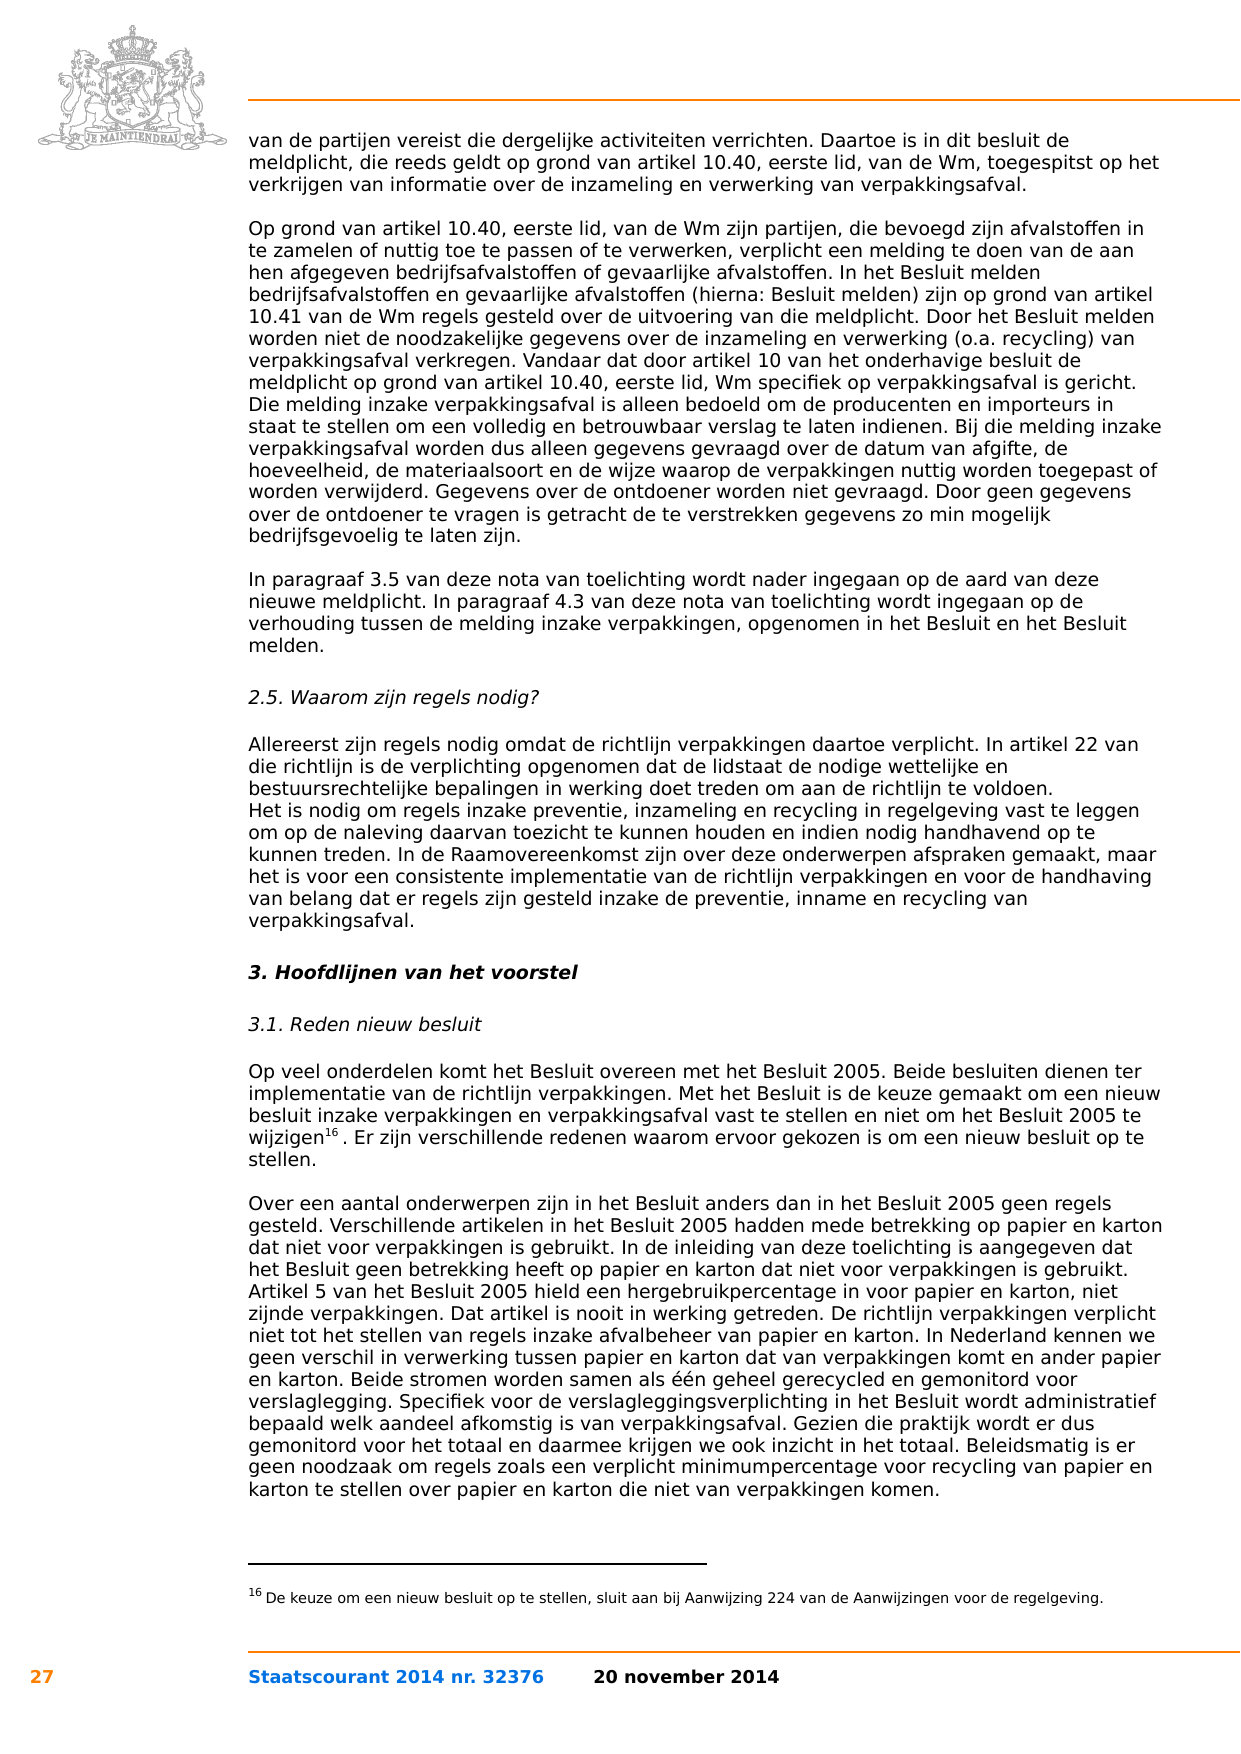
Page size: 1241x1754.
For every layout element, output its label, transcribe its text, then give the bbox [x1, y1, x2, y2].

text Het is nodig om regels inzake preventie, inzameling en recycling in regelgeving vast te leggen om op de naleving daarvan toezicht te kunnen houden en indien nodig handhavend op te kunnen treden. In de Raamovereenkomst zijn over deze onderwerpen afspraken gemaakt, maar het is voor een consistente implementatie van de richtlijn verpakkingen en voor de handhaving van belang dat er regels zijn gesteld inzake de preventie, inname en recycling van verpakkingsafval. [248, 800, 1163, 932]
text In paragraaf 3.5 van deze nota van toelichting wordt nader ingegaan op de aard van deze nieuwe meldplicht. In paragraaf 4.3 van deze nota van toelichting wordt ingegaan op de verhouding tussen de melding inzake verpakkingen, opgenomen in het Besluit en het Besluit melden. [248, 569, 1163, 657]
text van de partijen vereist die dergelijke activiteiten verrichten. Daartoe is in dit besluit de meldplicht, die reeds geldt op grond van artikel 10.40, eerste lid, van de Wm, toegespitst op het verkrijgen van informatie over de inzameling en verwerking van verpakkingsafval. [248, 130, 1163, 196]
text De keuze om een nieuw besluit op te stellen, sluit aan bij Aanwijzing 224 van de Aanwijzingen voor de regelgeving. [248, 1586, 1163, 1608]
subtitle 2.5. Waarom zijn regels nodig? [248, 687, 1163, 709]
text Op grond van artikel 10.40, eerste lid, van de Wm zijn partijen, die bevoegd zijn afvalstoffen in te zamelen of nuttig toe te passen of te verwerken, verplicht een melding te doen van de aan hen afgegeven bedrijfsafvalstoffen of gevaarlijke afvalstoffen. In het Besluit melden bedrijfsafvalstoffen en gevaarlijke afvalstoffen (hierna: Besluit melden) zijn op grond van artikel 10.41 van de Wm regels gesteld over de uitvoering van die meldplicht. Door het Besluit melden worden niet de noodzakelijke gegevens over de inzameling en verwerking (o.a. recycling) van verpakkingsafval verkregen. Vandaar dat door artikel 10 van het onderhavige besluit de meldplicht op grond van artikel 10.40, eerste lid, Wm specifiek op verpakkingsafval is gericht. Die melding inzake verpakkingsafval is alleen bedoeld om de producenten en importeurs in staat te stellen om een volledig en betrouwbaar verslag te laten indienen. Bij die melding inzake verpakkingsafval worden dus alleen gegevens gevraagd over de datum van afgifte, de hoeveelheid, de materiaalsoort en de wijze waarop de verpakkingen nuttig worden toegepast of worden verwijderd. Gegevens over de ontdoener worden niet gevraagd. Door geen gegevens over de ontdoener te vragen is getracht de te verstrekken gegevens zo min mogelijk bedrijfsgevoelig te laten zijn. [248, 218, 1163, 547]
text Op veel onderdelen komt het Besluit overeen met het Besluit 2005. Beide besluiten dienen ter implementatie van de richtlijn verpakkingen. Met het Besluit is de keuze gemaakt om een nieuw besluit inzake verpakkingen en verpakkingsafval vast te stellen en niet om het Besluit 2005 te wijzigen. Er zijn verschillende redenen waarom ervoor gekozen is om een nieuw besluit op te stellen. [248, 1061, 1163, 1171]
subtitle 3.1. Reden nieuw besluit [248, 1014, 1163, 1036]
text Allereerst zijn regels nodig omdat de richtlijn verpakkingen daartoe verplicht. In artikel 22 van die richtlijn is de verplichting opgenomen dat de lidstaat de nodige wettelijke en bestuursrechtelijke bepalingen in werking doet treden om aan de richtlijn te voldoen. [248, 734, 1163, 800]
text Over een aantal onderwerpen zijn in het Besluit anders dan in het Besluit 2005 geen regels gesteld. Verschillende artikelen in het Besluit 2005 hadden mede betrekking op papier en karton dat niet voor verpakkingen is gebruikt. In de inleiding van deze toelichting is aangegeven dat het Besluit geen betrekking heeft op papier en karton dat niet voor verpakkingen is gebruikt. Artikel 5 van het Besluit 2005 hield een hergebruikpercentage in voor papier en karton, niet zijnde verpakkingen. Dat artikel is nooit in werking getreden. De richtlijn verpakkingen verplicht niet tot het stellen van regels inzake afvalbeheer van papier en karton. In Nederland kennen we geen verschil in verwerking tussen papier en karton dat van verpakkingen komt en ander papier en karton. Beide stromen worden samen als één geheel gerecycled en gemonitord voor verslaglegging. Specifiek voor de verslagleggingsverplichting in het Besluit wordt administratief bepaald welk aandeel afkomstig is van verpakkingsafval. Gezien die praktijk wordt er dus gemonitord voor het totaal en daarmee krijgen we ook inzicht in het totaal. Beleidsmatig is er geen noodzaak om regels zoals een verplicht minimumpercentage voor recycling van papier en karton te stellen over papier en karton die niet van verpakkingen komen. [248, 1193, 1163, 1500]
subtitle 3. Hoofdlijnen van het voorstel [248, 962, 1163, 984]
picture [38, 25, 227, 150]
